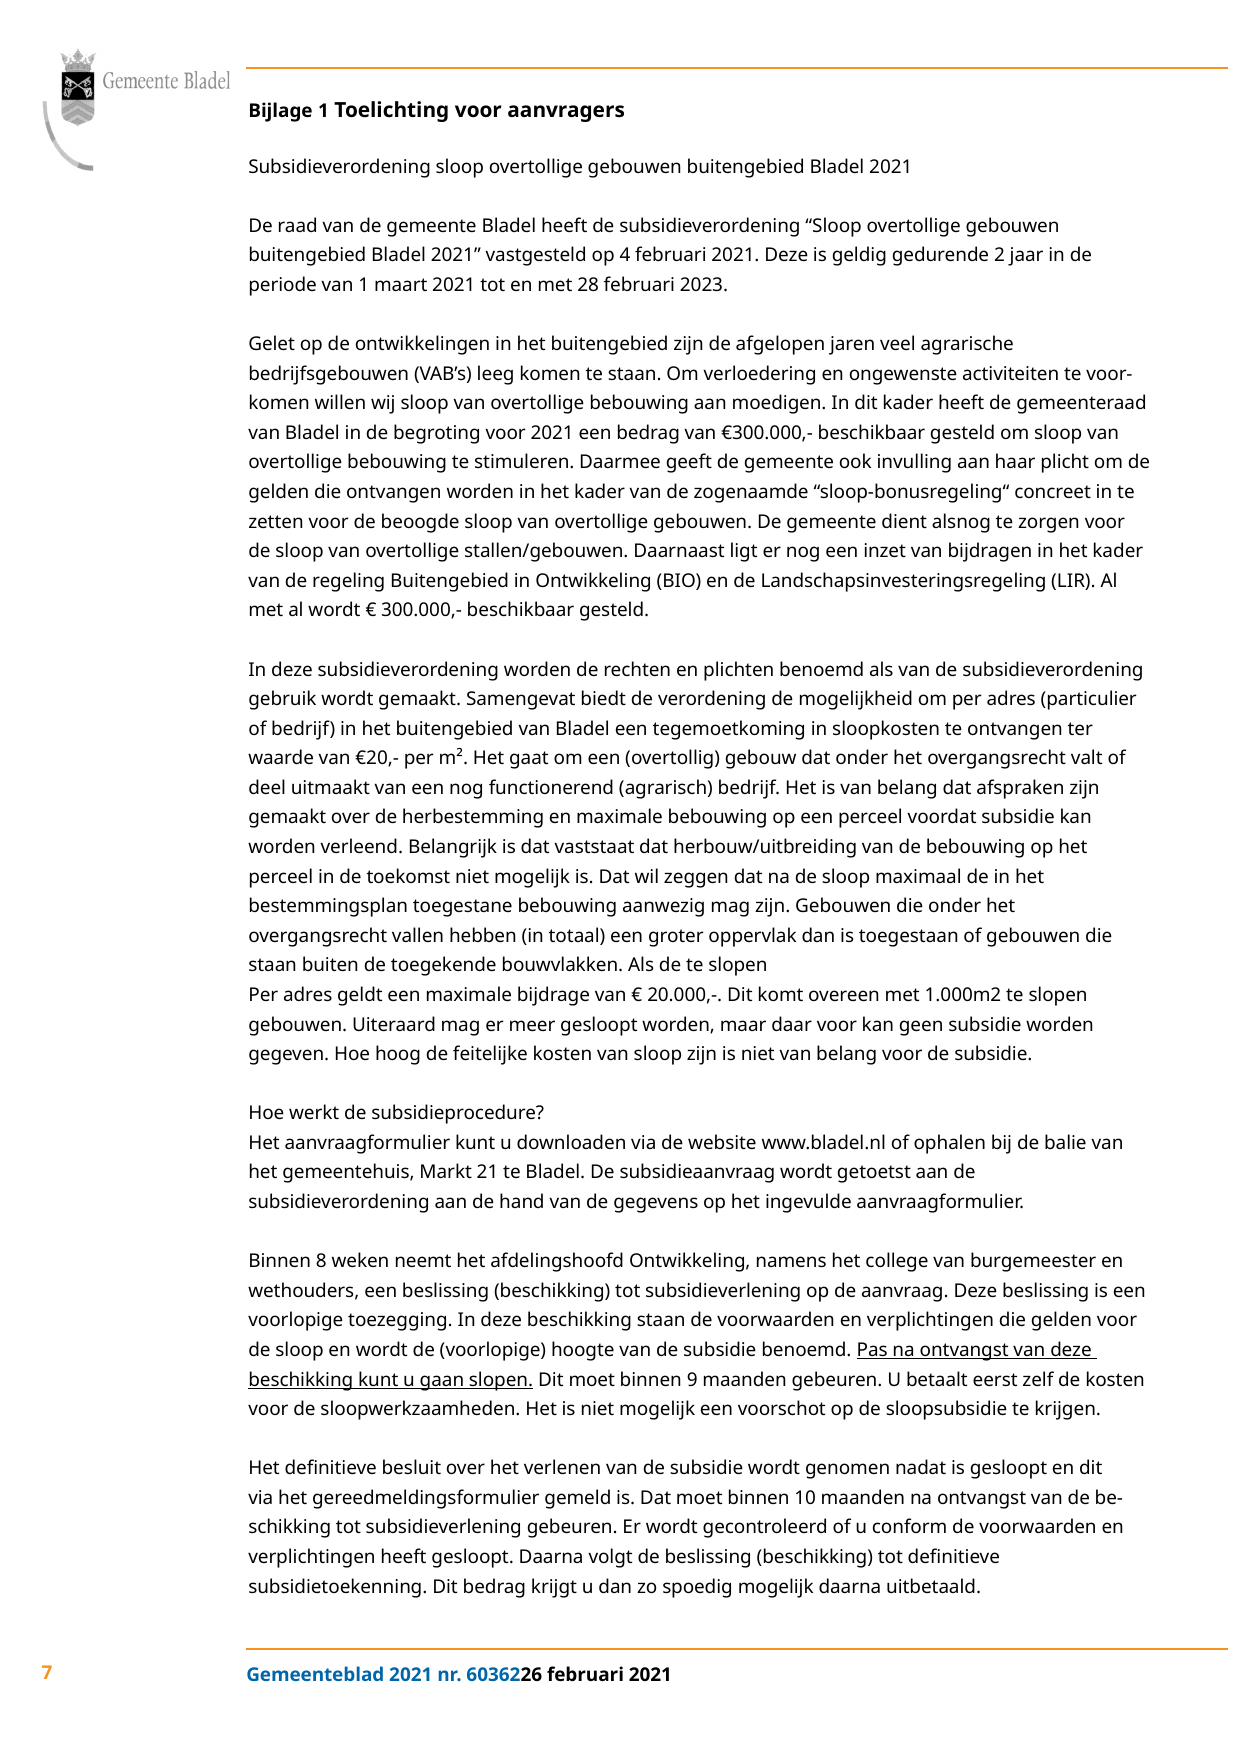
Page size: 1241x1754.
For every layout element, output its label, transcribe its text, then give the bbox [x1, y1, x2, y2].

text Subsidieverordening sloop overtollige gebouwen buitengebied Bladel 2021 [248, 153, 1152, 179]
text Het aanvraagformulier kunt u downloaden via de website www.bladel.nl of ophalen bij de balie van het gemeentehuis, Markt 21 te Bladel. De subsidieaanvraag wordt getoetst aan de subsidieverordening aan de hand van de gegevens op het ingevulde aanvraagformulier. [248, 1129, 1152, 1214]
text In deze subsidieverordening worden de rechten en plichten benoemd als van de subsidieverordening gebruik wordt gemaakt. Samengevat biedt de verordening de mogelijkheid om per adres (particulier of bedrijf) in het buitengebied van Bladel een tegemoetkoming in sloopkosten te ontvangen ter waarde van €20,- per m². Het gaat om een (overtollig) gebouw dat onder het overgangsrecht valt of deel uitmaakt van een nog functionerend (agrarisch) bedrijf. Het is van belang dat afspraken zijn gemaakt over de herbestemming en maximale bebouwing op een perceel voordat subsidie kan worden verleend. Belangrijk is dat vaststaat dat herbouw/uitbreiding van de bebouwing op het perceel in de toekomst niet mogelijk is. Dat wil zeggen dat na de sloop maximaal de in het bestemmingsplan toegestane bebouwing aanwezig mag zijn. Gebouwen die onder het overgangsrecht vallen hebben (in totaal) een groter oppervlak dan is toegestaan of gebouwen die staan buiten de toegekende bouwvlakken. Als de te slopen [248, 656, 1152, 977]
picture [41, 47, 231, 172]
text Per adres geldt een maximale bijdrage van € 20.000,-. Dit komt overeen met 1.000m2 te slopen gebouwen. Uiteraard mag er meer gesloopt worden, maar daar voor kan geen subsidie worden gegeven. Hoe hoog de feitelijke kosten van sloop zijn is niet van belang voor de subsidie. [248, 981, 1152, 1066]
text komen willen wij sloop van overtollige bebouwing aan moedigen. In dit kader heeft de gemeenteraad van Bladel in de begroting voor 2021 een bedrag van €300.000,- beschikbaar gesteld om sloop van overtollige bebouwing te stimuleren. Daarmee geeft de gemeente ook invulling aan haar plicht om de gelden die ontvangen worden in het kader van de zogenaamde “sloop-bonusregeling“ concreet in te zetten voor de beoogde sloop van overtollige gebouwen. De gemeente dient alsnog te zorgen voor de sloop van overtollige stallen/gebouwen. Daarnaast ligt er nog een inzet van bijdragen in het kader van de regeling Buitengebied in Ontwikkeling (BIO) en de Landschapsinvesteringsregeling (LIR). Al met al wordt € 300.000,- beschikbaar gesteld. [248, 389, 1152, 622]
text verplichtingen heeft gesloopt. Daarna volgt de beslissing (beschikking) tot definitieve subsidietoekenning. Dit bedrag krijgt u dan zo spoedig mogelijk daarna uitbetaald. [248, 1543, 1152, 1599]
text Hoe werkt de subsidieprocedure? [248, 1099, 1152, 1125]
text Het definitieve besluit over het verlenen van de subsidie wordt genomen nadat is gesloopt en dit [248, 1454, 1152, 1480]
text Gelet op de ontwikkelingen in het buitengebied zijn de afgelopen jaren veel agrarische [248, 330, 1152, 356]
text De raad van de gemeente Bladel heeft de subsidieverordening “Sloop overtollige gebouwen buitengebied Bladel 2021” vastgesteld op 4 februari 2021. Deze is geldig gedurende 2 jaar in de periode van 1 maart 2021 tot en met 28 februari 2023. [248, 212, 1152, 297]
text schikking tot subsidieverlening gebeuren. Er wordt gecontroleerd of u conform de voorwaarden en [248, 1514, 1152, 1539]
text Bijlage 1 Toelichting voor aanvragers [248, 95, 1152, 123]
text bedrijfsgebouwen (VAB’s) leeg komen te staan. Om verloedering en ongewenste activiteiten te voor- [248, 360, 1152, 386]
text via het gereedmeldingsformulier gemeld is. Dat moet binnen 10 maanden na ontvangst van de be- [248, 1484, 1152, 1510]
text Binnen 8 weken neemt het afdelingshoofd Ontwikkeling, namens het college van burgemeester en wethouders, een beslissing (beschikking) tot subsidieverlening op de aanvraag. Deze beslissing is een voorlopige toezegging. In deze beschikking staan de voorwaarden en verplichtingen die gelden voor de sloop en wordt de (voorlopige) hoogte van de subsidie benoemd. Pas na ontvangst van deze beschikking kunt u gaan slopen. Dit moet binnen 9 maanden gebeuren. U betaalt eerst zelf de kosten voor de sloopwerkzaamheden. Het is niet mogelijk een voorschot op de sloopsubsidie te krijgen. [248, 1247, 1152, 1421]
